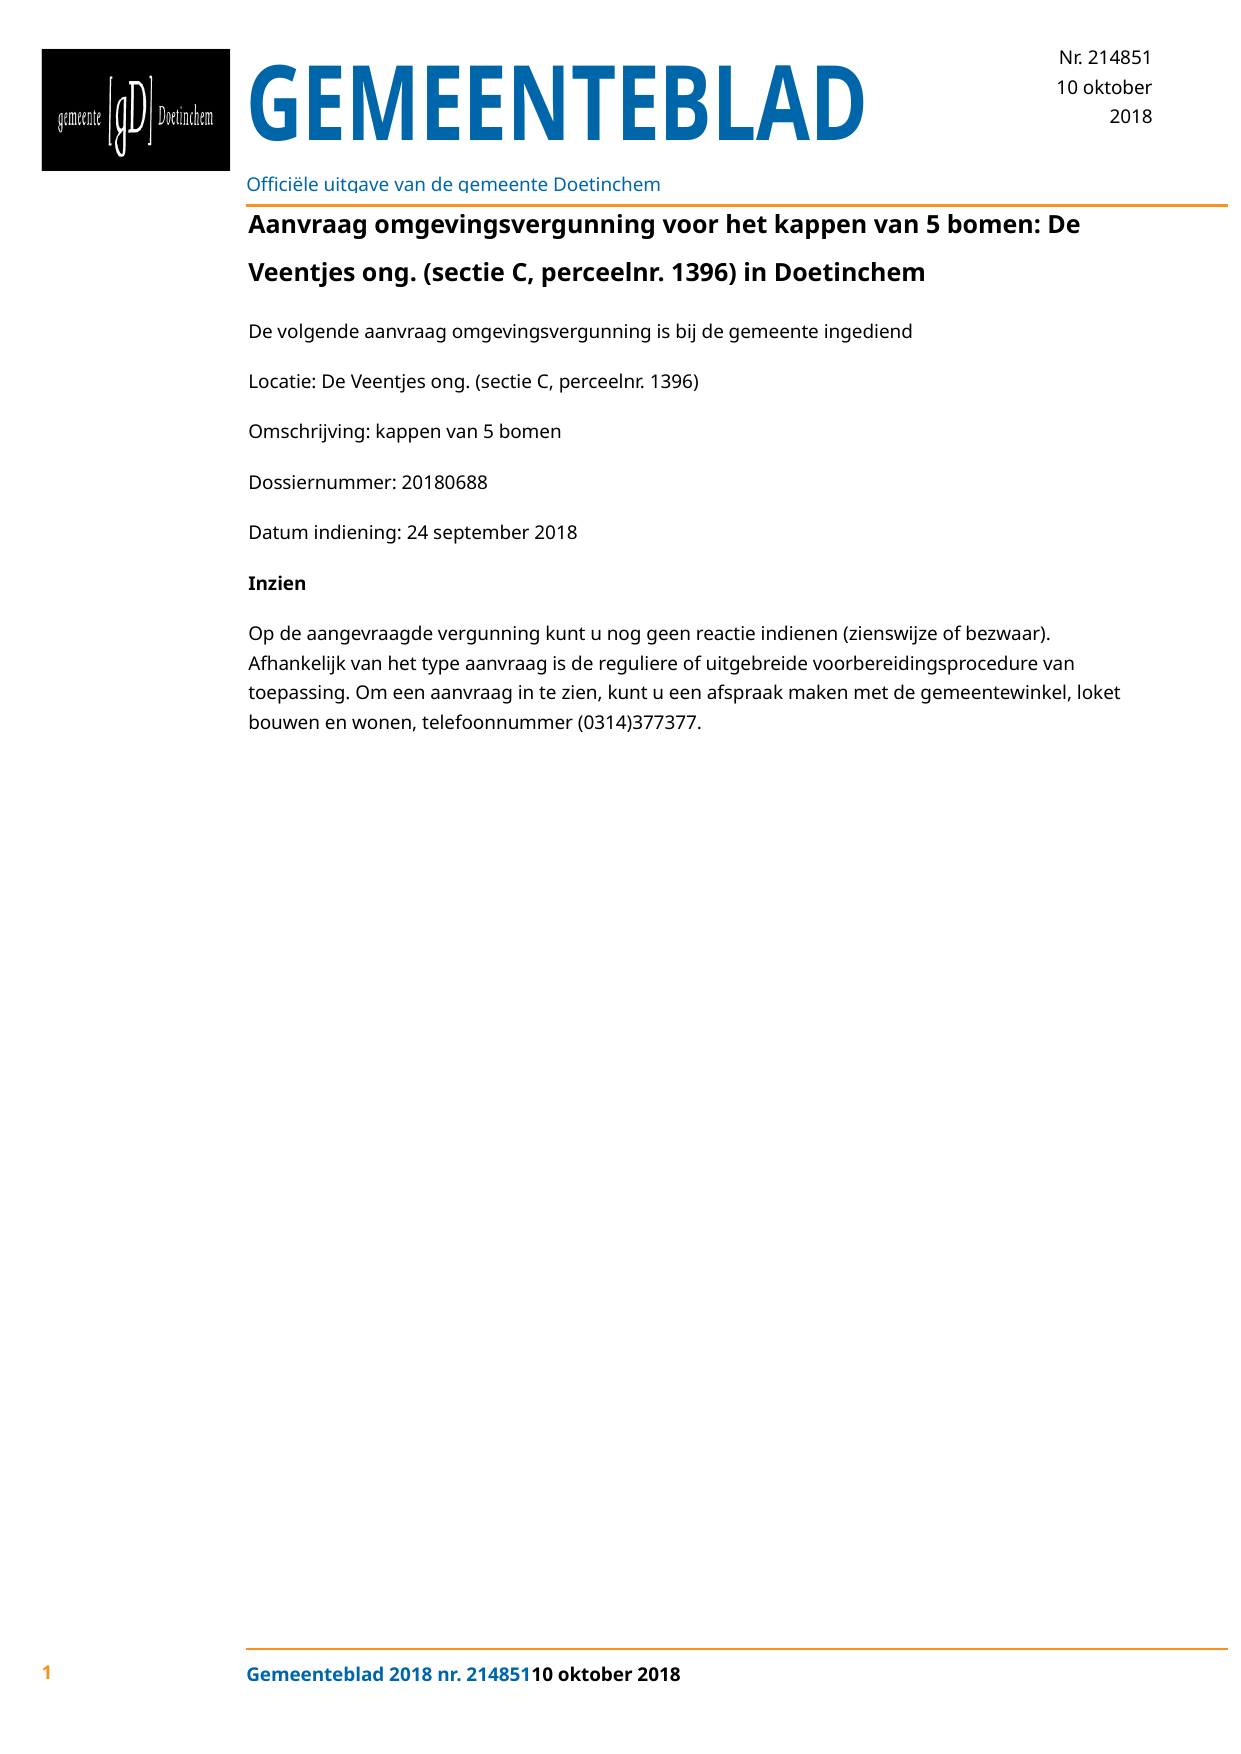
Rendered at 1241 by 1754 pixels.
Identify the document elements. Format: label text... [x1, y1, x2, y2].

text De volgende aanvraag omgevingsvergunning is bij de gemeente ingediend [248, 318, 1152, 344]
text Omschrijving: kappen van 5 bomen [248, 419, 1152, 444]
picture [41, 47, 231, 172]
text Dossiernummer: 20180688 [248, 469, 1152, 495]
text Op de aangevraagde vergunning kunt u nog geen reactie indienen (zienswijze of bezwaar). Afhankelijk van het type aanvraag is de reguliere of uitgebreide voorbereidingsprocedure van toepassing. Om een aanvraag in te zien, kunt u een afspraak maken met de gemeentewinkel, loket bouwen en wonen, telefoonnummer (0314)377377. [248, 620, 1152, 735]
text Inzien [248, 570, 1152, 596]
text Locatie: De Veentjes ong. (sectie C, perceelnr. 1396) [248, 368, 1152, 394]
text Aanvraag omgevingsvergunning voor het kappen van 5 bomen: De Veentjes ong. (sectie C, perceelnr. 1396) in Doetinchem [248, 207, 1152, 288]
text Datum indiening: 24 september 2018 [248, 519, 1152, 545]
